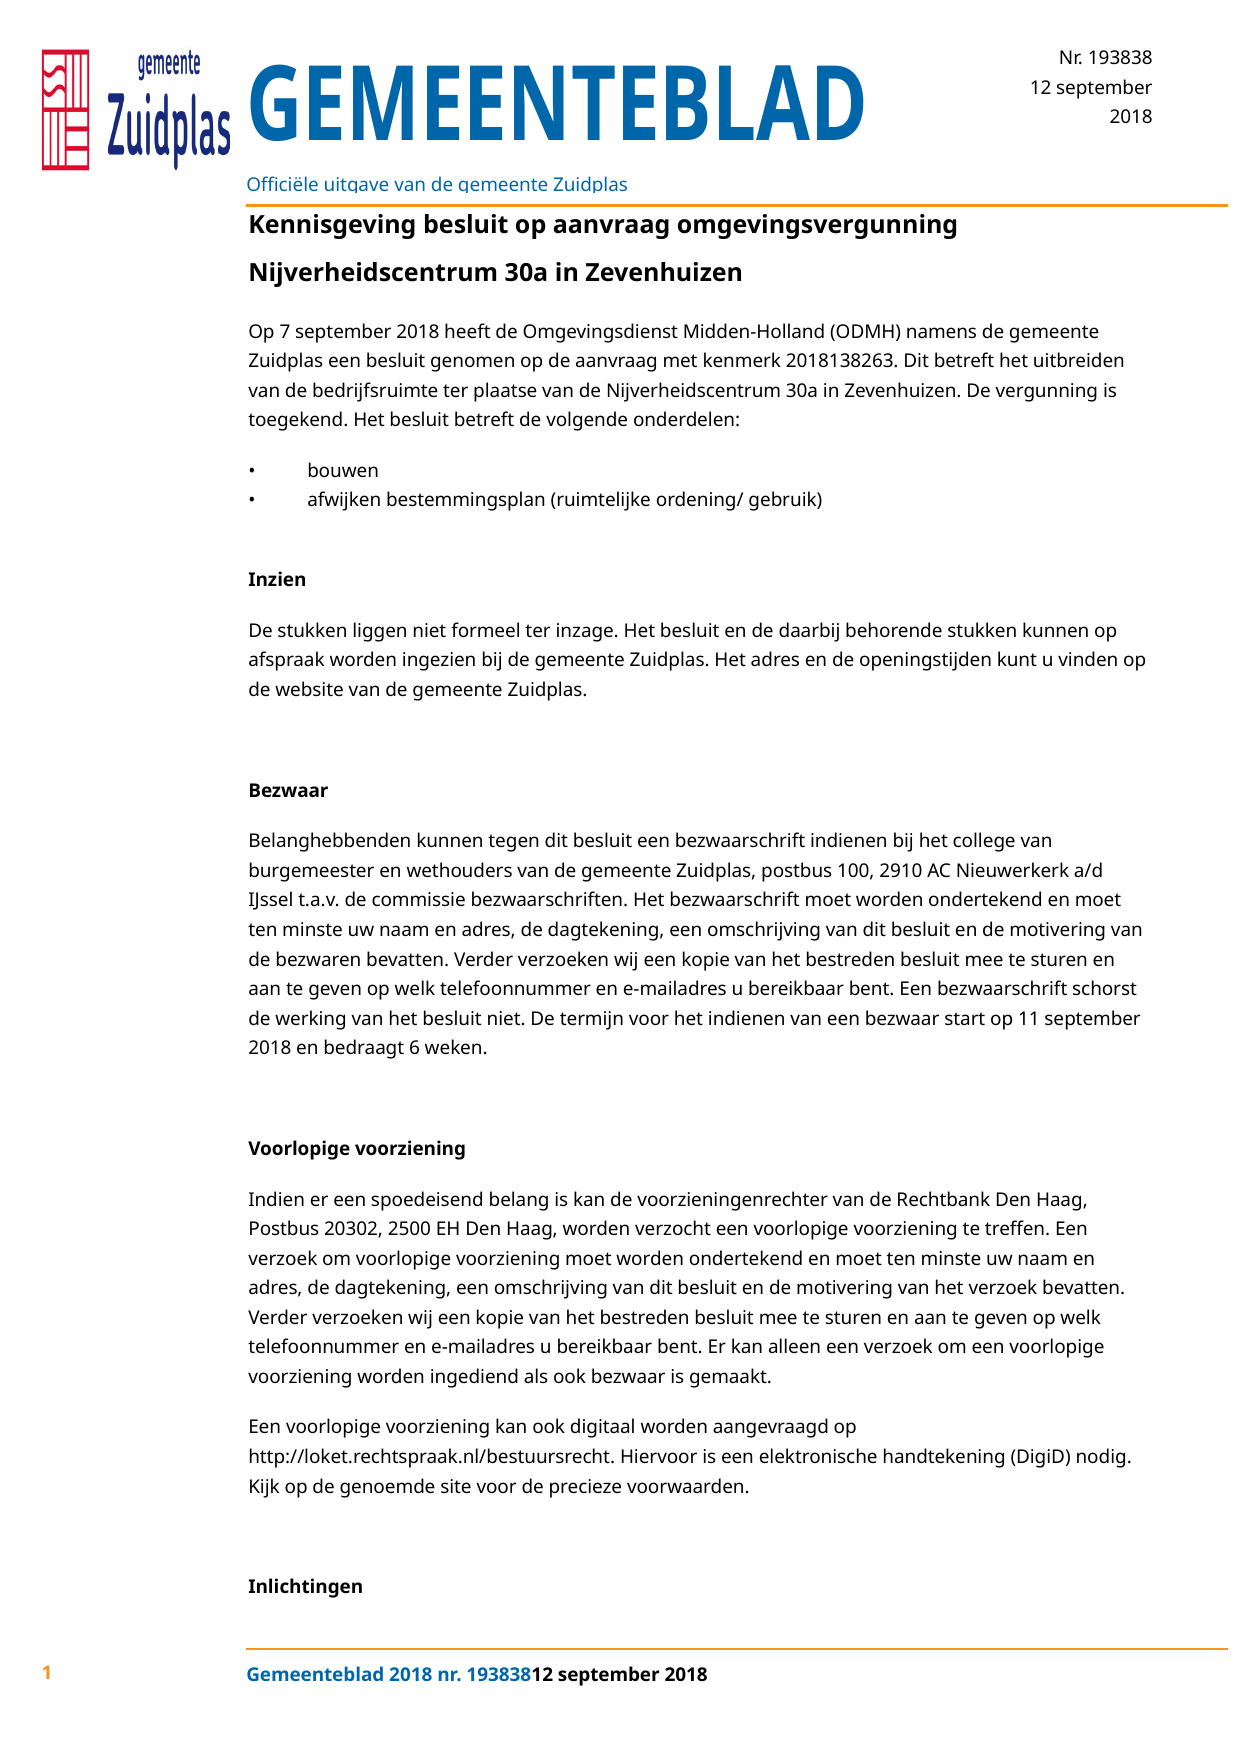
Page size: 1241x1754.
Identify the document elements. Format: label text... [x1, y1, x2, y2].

text Bezwaar [248, 777, 1152, 803]
text De stukken liggen niet formeel ter inzage. Het besluit en de daarbij behorende stukken kunnen op afspraak worden ingezien bij de gemeente Zuidplas. Het adres en de openingstijden kunt u vinden op de website van de gemeente Zuidplas. [248, 617, 1152, 702]
list bouwen [248, 457, 1152, 483]
text Inlichtingen [248, 1574, 1152, 1599]
list afwijken bestemmingsplan (ruimtelijke ordening/ gebruik) [248, 487, 1152, 512]
text Kennisgeving besluit op aanvraag omgevingsvergunning Nijverheidscentrum 30a in Zevenhuizen [248, 207, 1152, 288]
picture [41, 47, 231, 172]
text Op 7 september 2018 heeft de Omgevingsdienst Midden-Holland (ODMH) namens de gemeente Zuidplas een besluit genomen op de aanvraag met kenmerk 2018138263. Dit betreft het uitbreiden van de bedrijfsruimte ter plaatse van de Nijverheidscentrum 30a in Zevenhuizen. De vergunning is toegekend. Het besluit betreft de volgende onderdelen: [248, 318, 1152, 432]
text Een voorlopige voorziening kan ook digitaal worden aangevraagd op http://loket.rechtspraak.nl/bestuursrecht. Hiervoor is een elektronische handtekening (DigiD) nodig. Kijk op de genoemde site voor de precieze voorwaarden. [248, 1414, 1152, 1499]
text Voorlopige voorziening [248, 1135, 1152, 1161]
text Indien er een spoedeisend belang is kan de voorzieningenrechter van de Rechtbank Den Haag, Postbus 20302, 2500 EH Den Haag, worden verzocht een voorlopige voorziening te treffen. Een verzoek om voorlopige voorziening moet worden ondertekend en moet ten minste uw naam en adres, de dagtekening, een omschrijving van dit besluit en de motivering van het verzoek bevatten. Verder verzoeken wij een kopie van het bestreden besluit mee te sturen en aan te geven op welk telefoonnummer en e-mailadres u bereikbaar bent. Er kan alleen een verzoek om een voorlopige voorziening worden ingediend als ook bezwaar is gemaakt. [248, 1186, 1152, 1389]
text Belanghebbenden kunnen tegen dit besluit een bezwaarschrift indienen bij het college van burgemeester en wethouders van de gemeente Zuidplas, postbus 100, 2910 AC Nieuwerkerk a/d IJssel t.a.v. de commissie bezwaarschriften. Het bezwaarschrift moet worden ondertekend en moet ten minste uw naam en adres, de dagtekening, een omschrijving van dit besluit en de motivering van de bezwaren bevatten. Verder verzoeken wij een kopie van het bestreden besluit mee te sturen en aan te geven op welk telefoonnummer en e-mailadres u bereikbaar bent. Een bezwaarschrift schorst de werking van het besluit niet. De termijn voor het indienen van een bezwaar start op 11 september 2018 en bedraagt 6 weken. [248, 827, 1152, 1060]
text Inzien [248, 567, 1152, 592]
